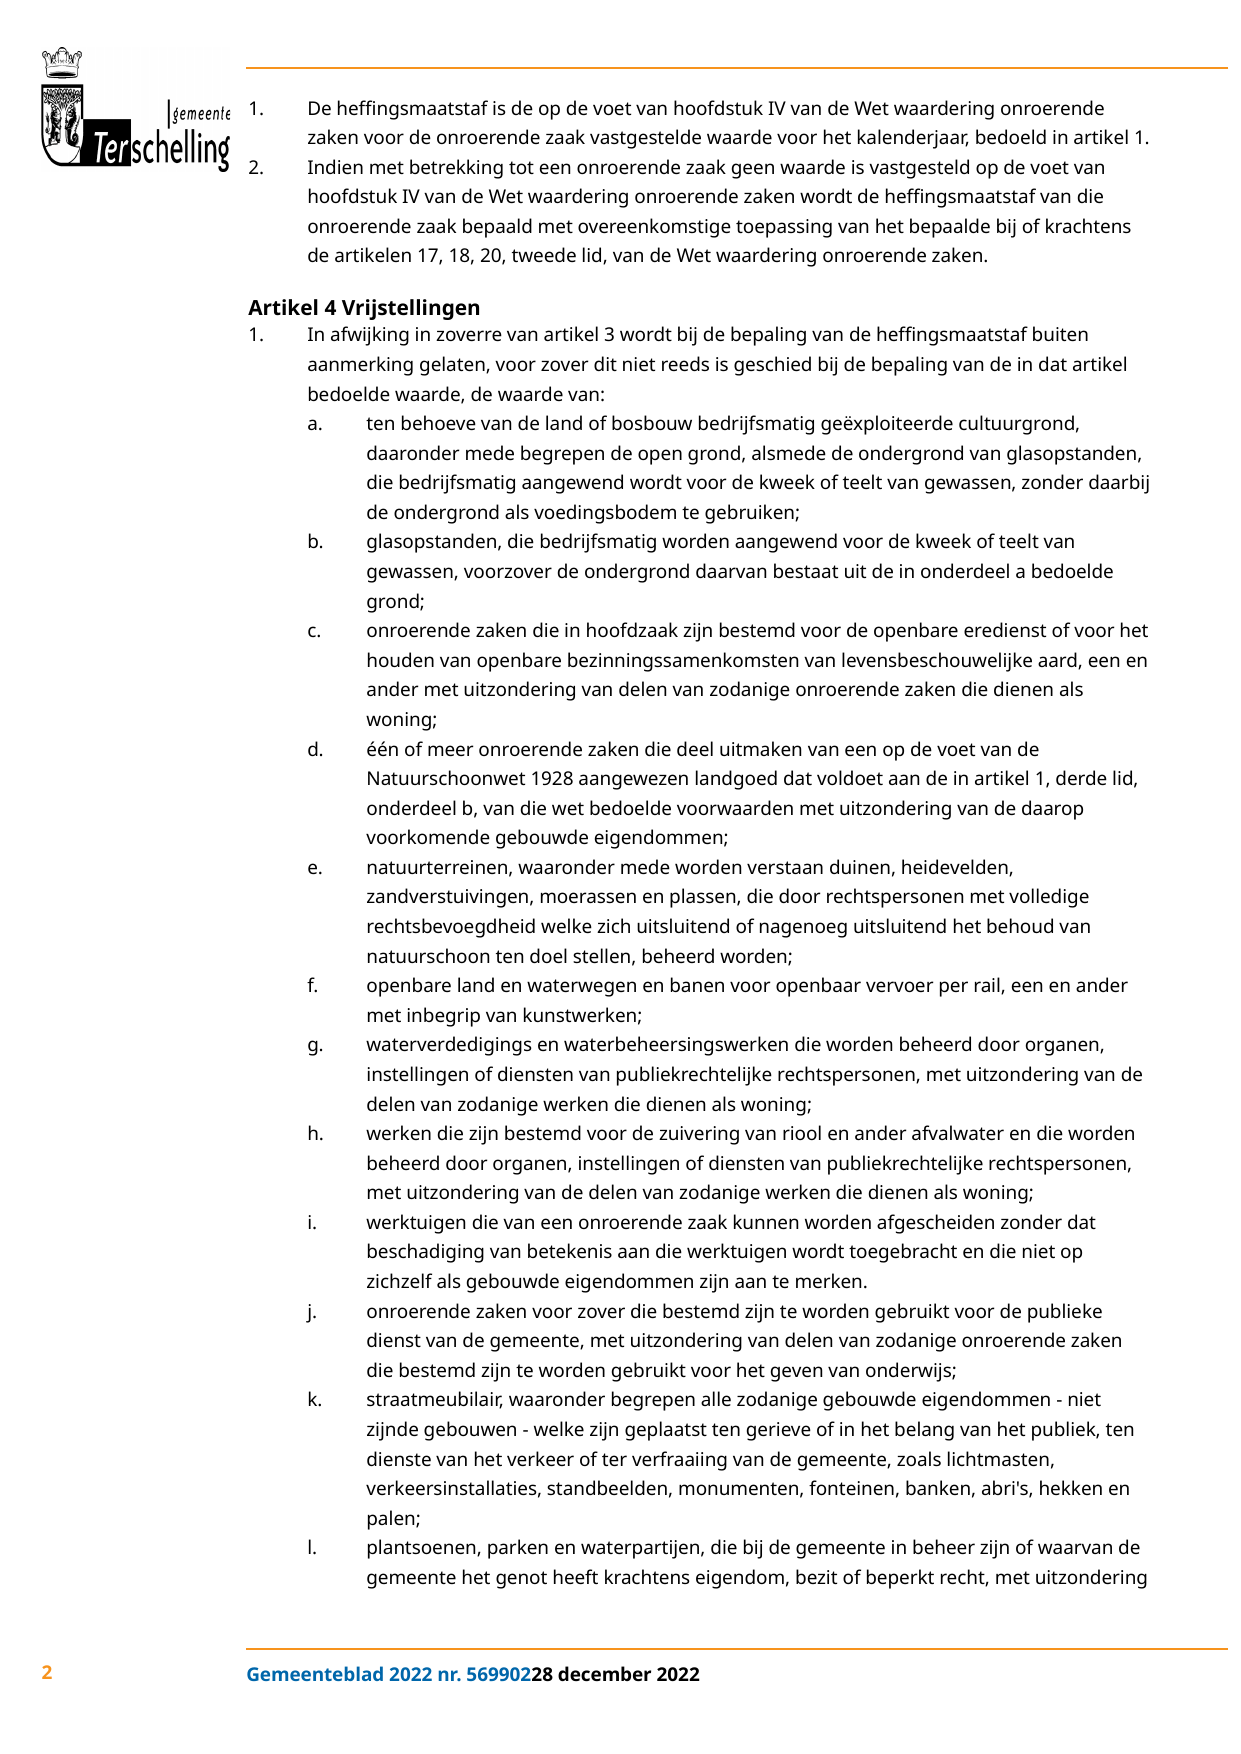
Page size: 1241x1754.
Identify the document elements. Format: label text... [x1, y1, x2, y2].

list natuurterreinen, waaronder mede worden verstaan duinen, heidevelden, zandverstuivingen, moerassen en plassen, die door rechtspersonen met volledige rechtsbevoegdheid welke zich uitsluitend of nagenoeg uitsluitend het behoud van natuurschoon ten doel stellen, beheerd worden; [307, 854, 1152, 968]
list ten behoeve van de land of bosbouw bedrijfsmatig geëxploiteerde cultuurgrond, daaronder mede begrepen de open grond, alsmede de ondergrond van glasopstanden, die bedrijfsmatig aangewend wordt voor de kweek of teelt van gewassen, zonder daarbij de ondergrond als voedingsbodem te gebruiken; [307, 410, 1152, 525]
list plantsoenen, parken en waterpartijen, die bij de gemeente in beheer zijn of waarvan de gemeente het genot heeft krachtens eigendom, bezit of beperkt recht, met uitzondering [307, 1534, 1152, 1590]
list waterverdedigings en waterbeheersingswerken die worden beheerd door organen, instellingen of diensten van publiekrechtelijke rechtspersonen, met uitzondering van de delen van zodanige werken die dienen als woning; [307, 1032, 1152, 1116]
list In afwijking in zoverre van artikel 3 wordt bij de bepaling van de heffingsmaatstaf buiten aanmerking gelaten, voor zover dit niet reeds is geschied bij de bepaling van de in dat artikel bedoelde waarde, de waarde van: [248, 322, 1152, 406]
list werken die zijn bestemd voor de zuivering van riool en ander afvalwater en die worden beheerd door organen, instellingen of diensten van publiekrechtelijke rechtspersonen, met uitzondering van de delen van zodanige werken die dienen als woning; [307, 1120, 1152, 1205]
list één of meer onroerende zaken die deel uitmaken van een op de voet van de Natuurschoonwet 1928 aangewezen landgoed dat voldoet aan de in artikel 1, derde lid, onderdeel b, van die wet bedoelde voorwaarden met uitzondering van de daarop voorkomende gebouwde eigendommen; [307, 736, 1152, 850]
list straatmeubilair, waaronder begrepen alle zodanige gebouwde eigendommen - niet zijnde gebouwen - welke zijn geplaatst ten gerieve of in het belang van het publiek, ten dienste van het verkeer of ter verfraaiing van de gemeente, zoals lichtmasten, verkeersinstallaties, standbeelden, monumenten, fonteinen, banken, abri's, hekken en palen; [307, 1387, 1152, 1531]
list werktuigen die van een onroerende zaak kunnen worden afgescheiden zonder dat beschadiging van betekenis aan die werktuigen wordt toegebracht en die niet op zichzelf als gebouwde eigendommen zijn aan te merken. [307, 1209, 1152, 1294]
list openbare land en waterwegen en banen voor openbaar vervoer per rail, een en ander met inbegrip van kunstwerken; [307, 972, 1152, 1028]
list onroerende zaken die in hoofdzaak zijn bestemd voor de openbare eredienst of voor het houden van openbare bezinningssamenkomsten van levensbeschouwelijke aard, een en ander met uitzondering van delen van zodanige onroerende zaken die dienen als woning; [307, 617, 1152, 732]
list De heffingsmaatstaf is de op de voet van hoofdstuk IV van de Wet waardering onroerende zaken voor de onroerende zaak vastgestelde waarde voor het kalenderjaar, bedoeld in artikel 1. [248, 95, 1152, 150]
list Indien met betrekking tot een onroerende zaak geen waarde is vastgesteld op de voet van hoofdstuk IV van de Wet waardering onroerende zaken wordt de heffingsmaatstaf van die onroerende zaak bepaald met overeenkomstige toepassing van het bepaalde bij of krachtens de artikelen 17, 18, 20, tweede lid, van de Wet waardering onroerende zaken. [248, 154, 1152, 268]
list glasopstanden, die bedrijfsmatig worden aangewend voor de kweek of teelt van gewassen, voorzover de ondergrond daarvan bestaat uit de in onderdeel a bedoelde grond; [307, 529, 1152, 613]
list onroerende zaken voor zover die bestemd zijn te worden gebruikt voor de publieke dienst van de gemeente, met uitzondering van delen van zodanige onroerende zaken die bestemd zijn te worden gebruikt voor het geven van onderwijs; [307, 1298, 1152, 1383]
text Artikel 4 Vrijstellingen [248, 293, 1152, 322]
picture [41, 47, 231, 172]
